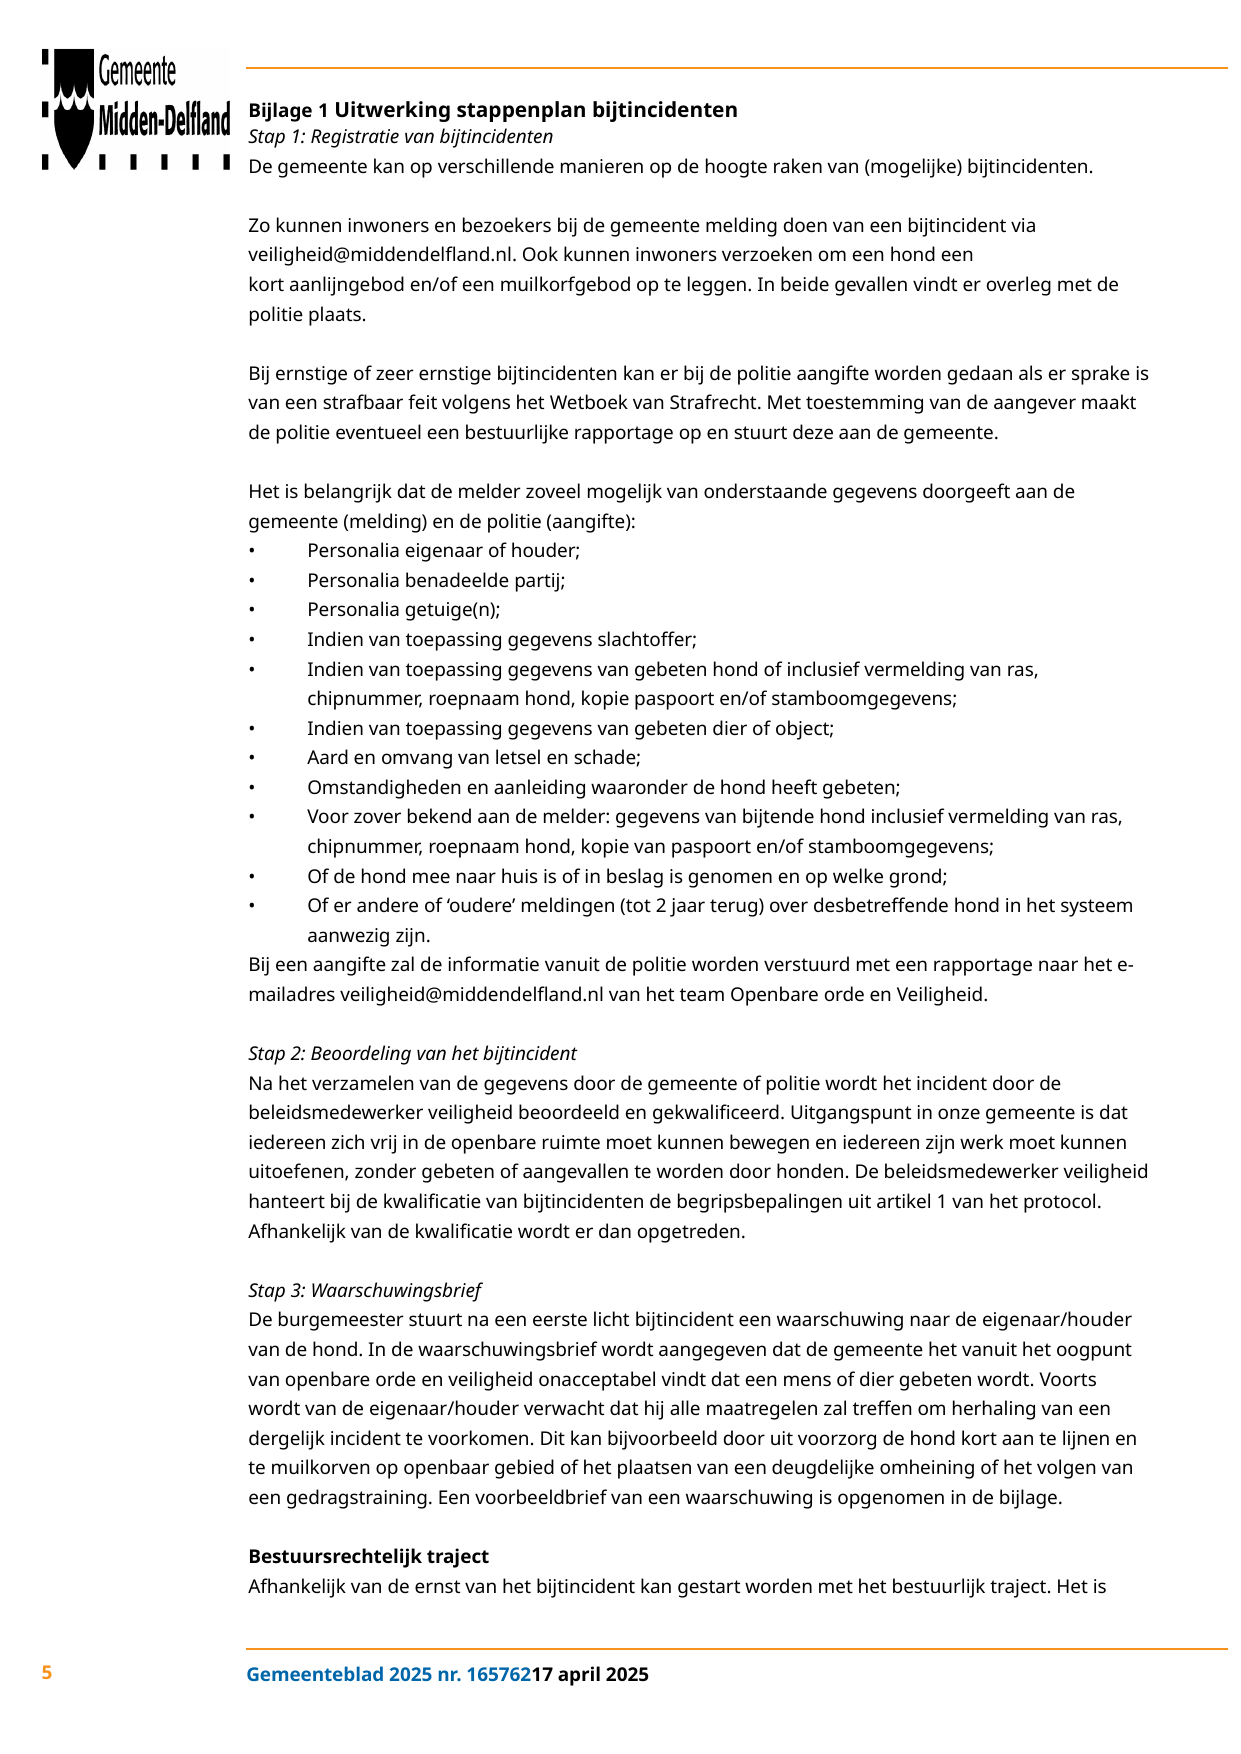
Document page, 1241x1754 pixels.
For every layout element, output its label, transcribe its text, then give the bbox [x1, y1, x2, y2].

list Aard en omvang van letsel en schade; [248, 744, 1152, 770]
text Afhankelijk van de ernst van het bijtincident kan gestart worden met het bestuurlijk traject. Het is [248, 1573, 1152, 1599]
list Personalia getuige(n); [248, 597, 1152, 622]
list Personalia eigenaar of houder; [248, 537, 1152, 563]
list Indien van toepassing gegevens van gebeten dier of object; [248, 715, 1152, 741]
text Bij een aangifte zal de informatie vanuit de politie worden verstuurd met een rapportage naar het e-mailadres veiligheid@middendelfland.nl van het team Openbare orde en Veiligheid. [248, 952, 1152, 1007]
text kort aanlijngebod en/of een muilkorfgebod op te leggen. In beide gevallen vindt er overleg met de politie plaats. [248, 271, 1152, 327]
text Het is belangrijk dat de melder zoveel mogelijk van onderstaande gegevens doorgeeft aan de gemeente (melding) en de politie (aangifte): [248, 478, 1152, 534]
list Of de hond mee naar huis is of in beslag is genomen en op welke grond; [248, 863, 1152, 889]
text Bijlage 1 Uitwerking stappenplan bijtincidenten [248, 95, 1152, 123]
picture [41, 47, 231, 172]
text Bestuursrechtelijk traject [248, 1543, 1152, 1569]
text Stap 2: Beoordeling van het bijtincident [248, 1040, 1152, 1066]
text De burgemeester stuurt na een eerste licht bijtincident een waarschuwing naar de eigenaar/houder van de hond. In de waarschuwingsbrief wordt aangegeven dat de gemeente het vanuit het oogpunt van openbare orde en veiligheid onacceptabel vindt dat een mens of dier gebeten wordt. Voorts wordt van de eigenaar/houder verwacht dat hij alle maatregelen zal treffen om herhaling van een dergelijk incident te voorkomen. Dit kan bijvoorbeeld door uit voorzorg de hond kort aan te lijnen en te muilkorven op openbaar gebied of het plaatsen van een deugdelijke omheining of het volgen van een gedragstraining. Een voorbeeldbrief van een waarschuwing is opgenomen in de bijlage. [248, 1307, 1152, 1510]
text Stap 1: Registratie van bijtincidenten [248, 123, 1152, 149]
text De gemeente kan op verschillende manieren op de hoogte raken van (mogelijke) bijtincidenten. [248, 153, 1152, 179]
text Stap 3: Waarschuwingsbrief [248, 1277, 1152, 1303]
list Indien van toepassing gegevens slachtoffer; [248, 626, 1152, 652]
text Bij ernstige of zeer ernstige bijtincidenten kan er bij de politie aangifte worden gedaan als er sprake is van een strafbaar feit volgens het Wetboek van Strafrecht. Met toestemming van de aangever maakt de politie eventueel een bestuurlijke rapportage op en stuurt deze aan de gemeente. [248, 360, 1152, 445]
list Voor zover bekend aan de melder: gegevens van bijtende hond inclusief vermelding van ras, chipnummer, roepnaam hond, kopie van paspoort en/of stamboomgegevens; [248, 804, 1152, 859]
text Na het verzamelen van de gegevens door de gemeente of politie wordt het incident door de beleidsmedewerker veiligheid beoordeeld en gekwalificeerd. Uitgangspunt in onze gemeente is dat iedereen zich vrij in de openbare ruimte moet kunnen bewegen en iedereen zijn werk moet kunnen uitoefenen, zonder gebeten of aangevallen te worden door honden. De beleidsmedewerker veiligheid hanteert bij de kwalificatie van bijtincidenten de begripsbepalingen uit artikel 1 van het protocol. Afhankelijk van de kwalificatie wordt er dan opgetreden. [248, 1070, 1152, 1244]
text Zo kunnen inwoners en bezoekers bij de gemeente melding doen van een bijtincident via veiligheid@middendelfland.nl. Ook kunnen inwoners verzoeken om een hond een [248, 212, 1152, 267]
list Indien van toepassing gegevens van gebeten hond of inclusief vermelding van ras, chipnummer, roepnaam hond, kopie paspoort en/of stamboomgegevens; [248, 656, 1152, 711]
list Personalia benadeelde partij; [248, 567, 1152, 593]
list Omstandigheden en aanleiding waaronder de hond heeft gebeten; [248, 774, 1152, 800]
list Of er andere of ‘oudere’ meldingen (tot 2 jaar terug) over desbetreffende hond in het systeem aanwezig zijn. [248, 892, 1152, 948]
